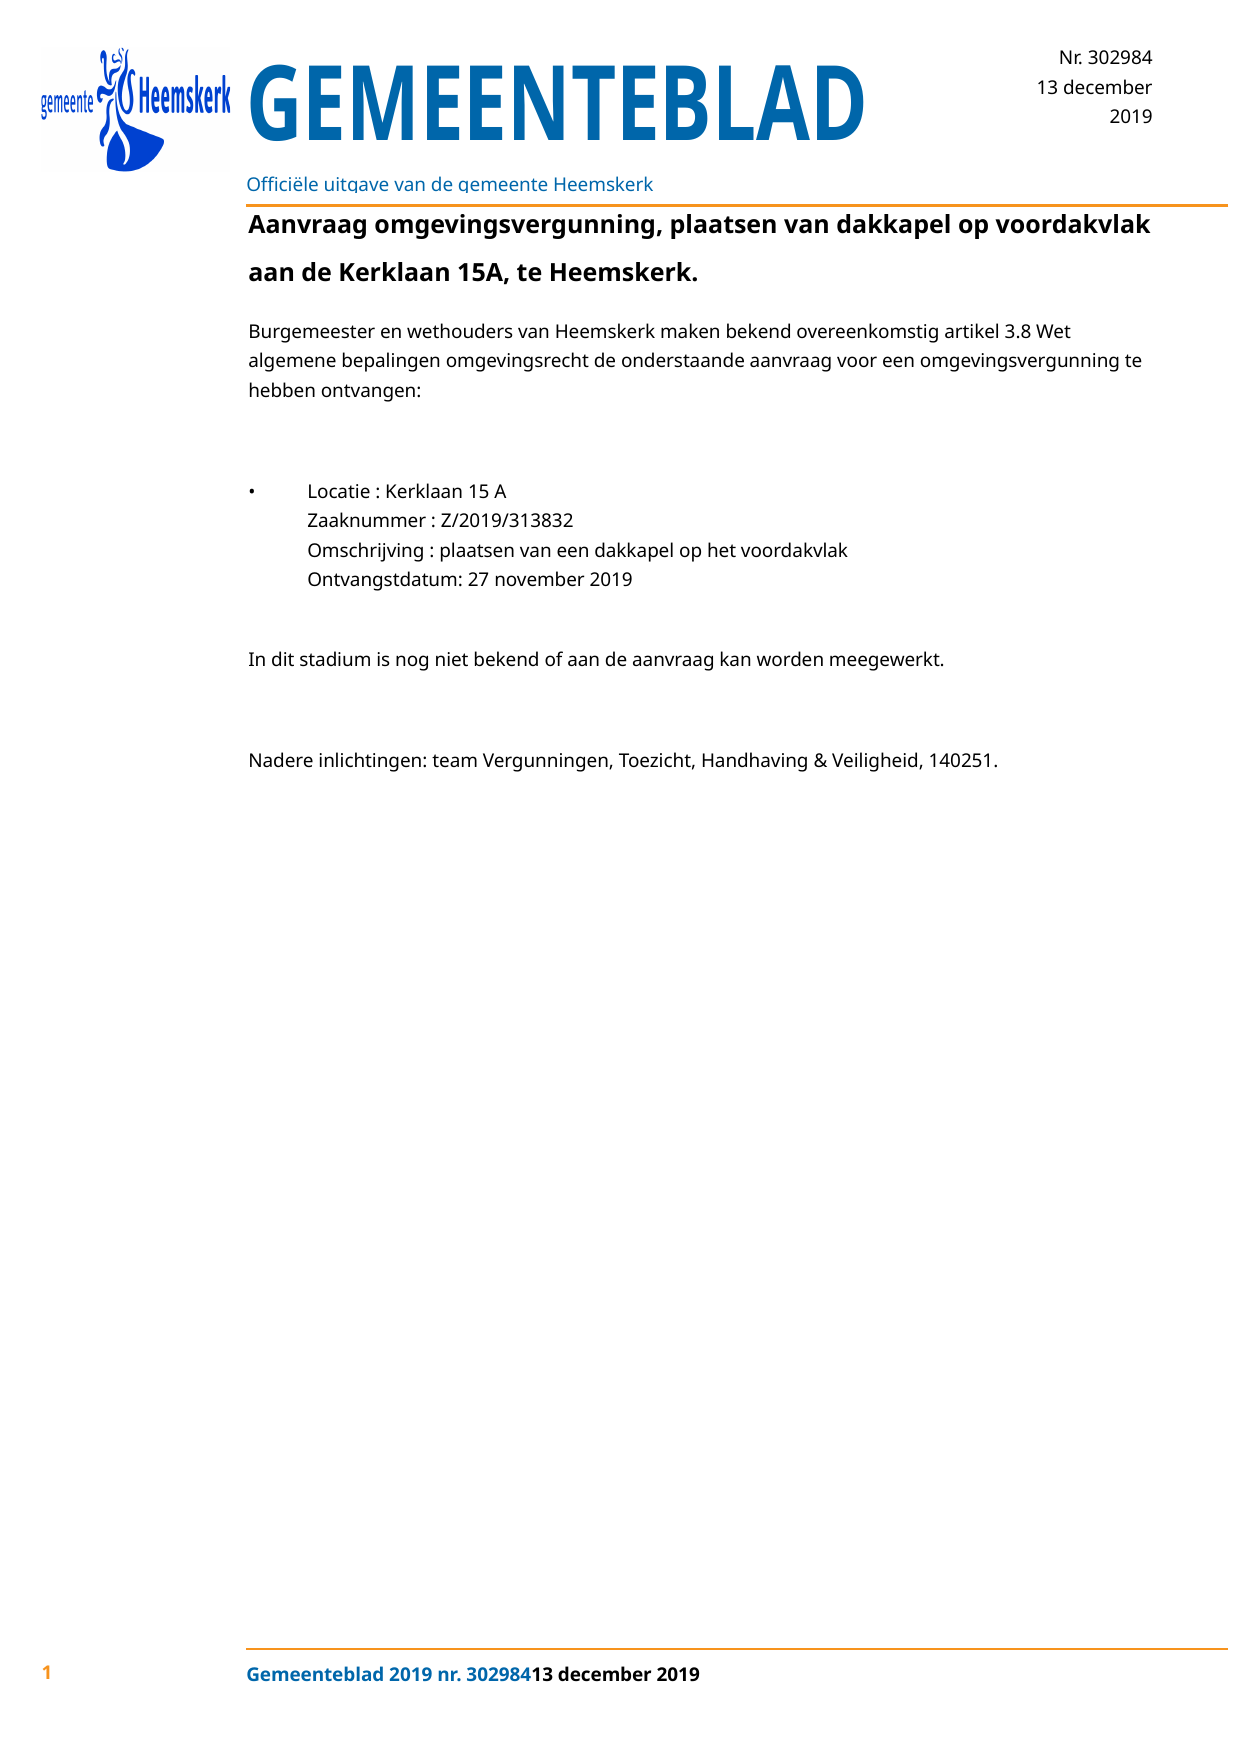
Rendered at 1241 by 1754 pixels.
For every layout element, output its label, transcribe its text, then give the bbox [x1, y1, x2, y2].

text Aanvraag omgevingsvergunning, plaatsen van dakkapel op voordakvlak aan de Kerklaan 15A, te Heemskerk. [248, 207, 1152, 288]
list Locatie : Kerklaan 15 A [248, 478, 1152, 504]
text In dit stadium is nog niet bekend of aan de aanvraag kan worden meegewerkt. [248, 647, 1152, 672]
picture [41, 47, 231, 172]
text Burgemeester en wethouders van Heemskerk maken bekend overeenkomstig artikel 3.8 Wet algemene bepalingen omgevingsrecht de onderstaande aanvraag voor een omgevingsvergunning te hebben ontvangen: [248, 318, 1152, 403]
list Omschrijving : plaatsen van een dakkapel op het voordakvlak [248, 537, 1152, 563]
text Nadere inlichtingen: team Vergunningen, Toezicht, Handhaving & Veiligheid, 140251. [248, 747, 1152, 773]
list Zaaknummer : Z/2019/313832 [248, 507, 1152, 533]
list Ontvangstdatum: 27 november 2019 [248, 567, 1152, 592]
